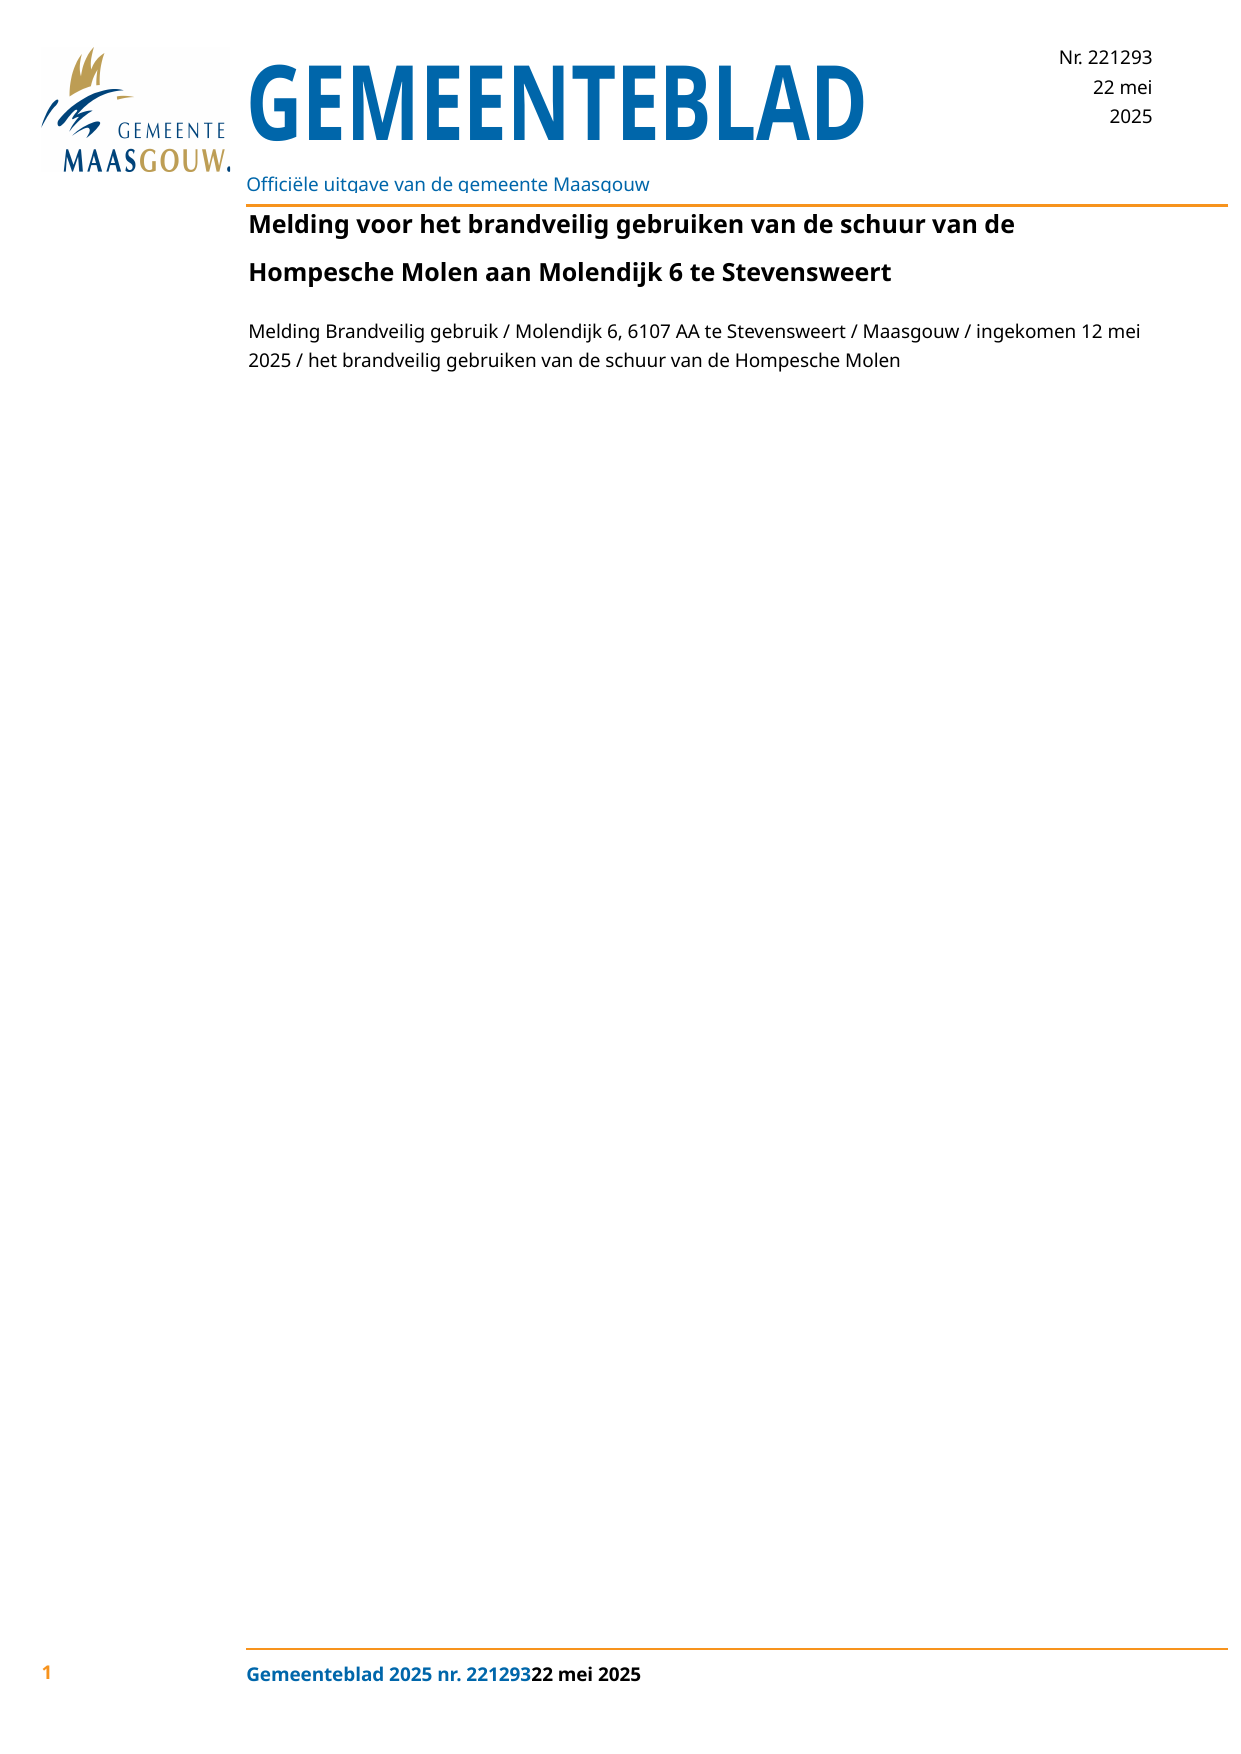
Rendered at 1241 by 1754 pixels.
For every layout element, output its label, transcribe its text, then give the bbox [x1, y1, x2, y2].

text Melding Brandveilig gebruik / Molendijk 6, 6107 AA te Stevensweert / Maasgouw / ingekomen 12 mei 2025 / het brandveilig gebruiken van de schuur van de Hompesche Molen [248, 318, 1152, 373]
text Melding voor het brandveilig gebruiken van de schuur van de Hompesche Molen aan Molendijk 6 te Stevensweert [248, 207, 1152, 288]
picture [41, 47, 231, 172]
